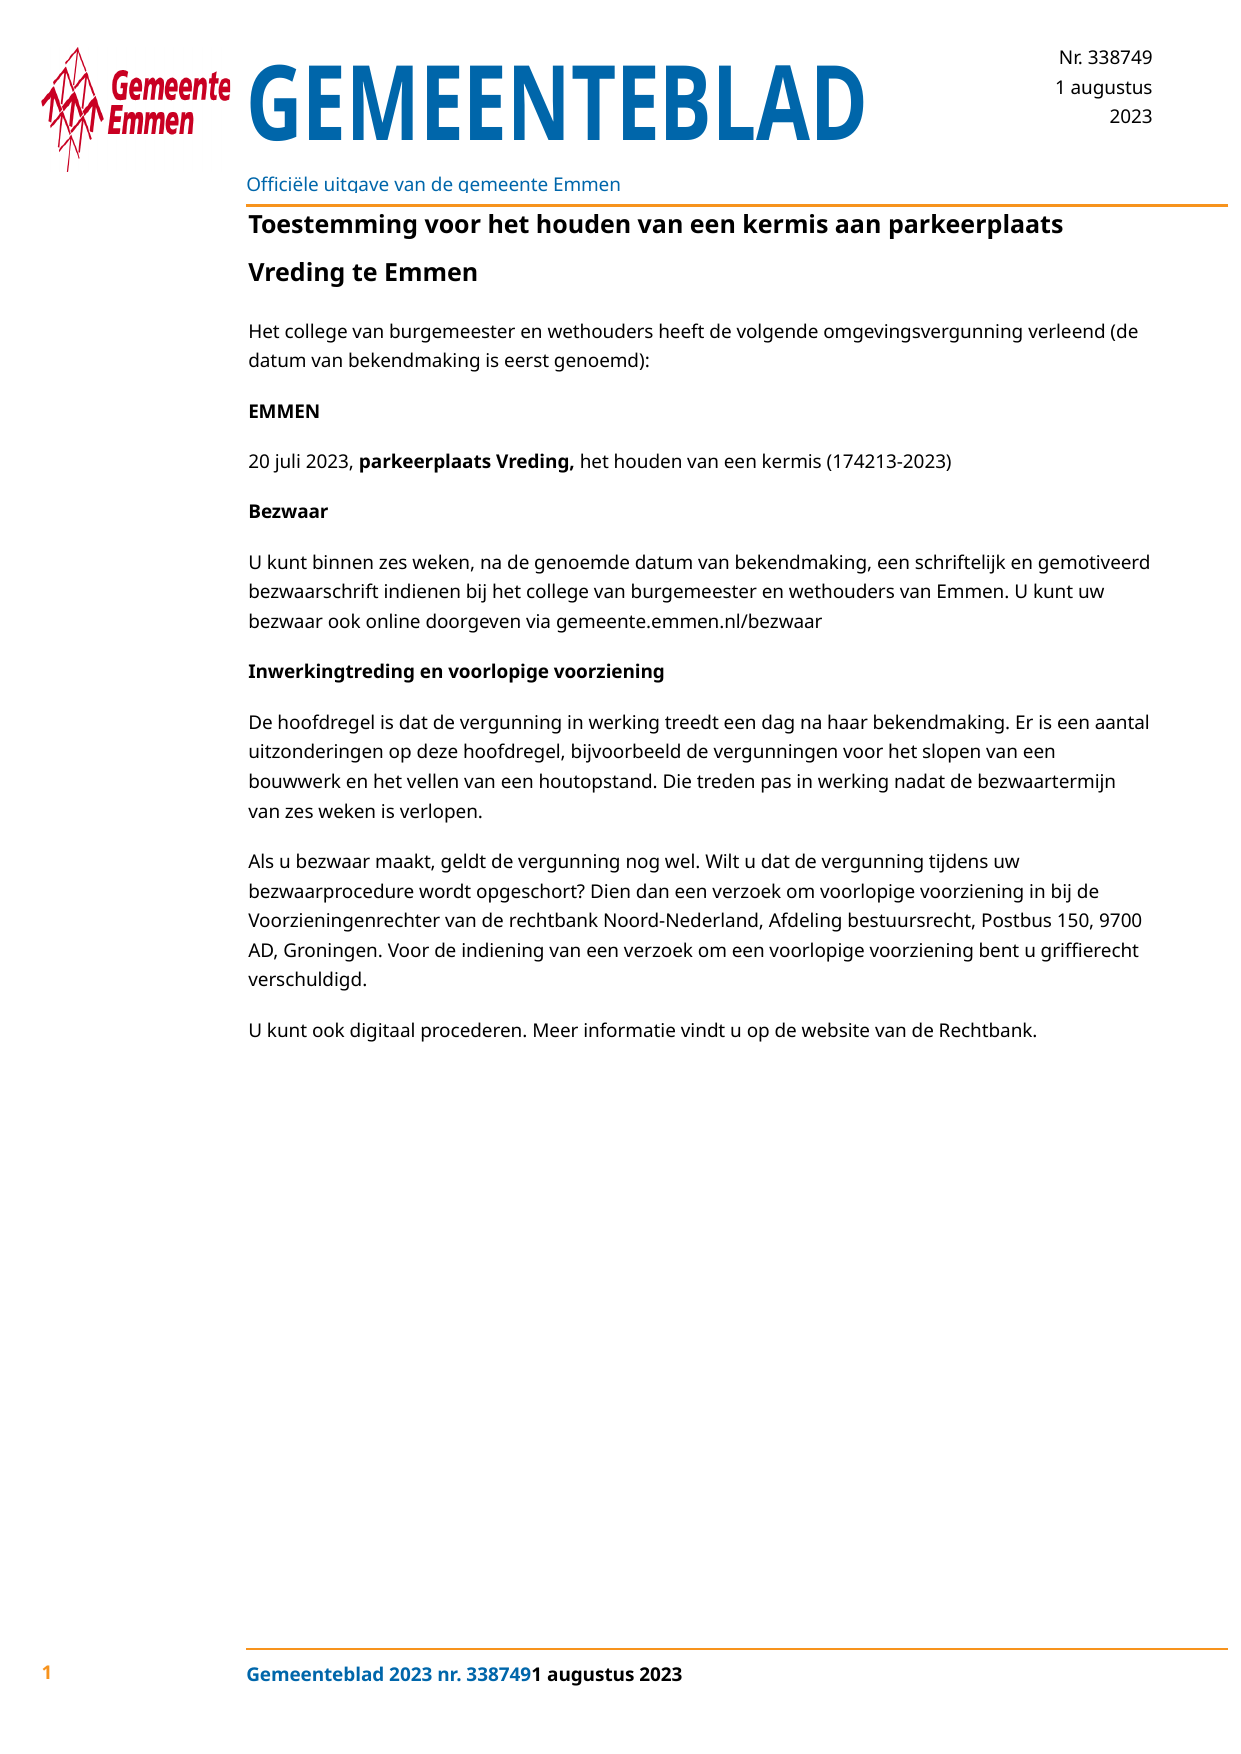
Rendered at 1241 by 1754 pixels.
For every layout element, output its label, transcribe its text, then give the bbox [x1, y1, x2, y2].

text De hoofdregel is dat de vergunning in werking treedt een dag na haar bekendmaking. Er is een aantal uitzonderingen op deze hoofdregel, bijvoorbeeld de vergunningen voor het slopen van een bouwwerk en het vellen van een houtopstand. Die treden pas in werking nadat de bezwaartermijn van zes weken is verlopen. [248, 709, 1152, 824]
text Inwerkingtreding en voorlopige voorziening [248, 659, 1152, 684]
text U kunt ook digitaal procederen. Meer informatie vindt u op de website van de Rechtbank. [248, 1017, 1152, 1043]
text Het college van burgemeester en wethouders heeft de volgende omgevingsvergunning verleend (de datum van bekendmaking is eerst genoemd): [248, 318, 1152, 373]
text 20 juli 2023, parkeerplaats Vreding, het houden van een kermis (174213-2023) [248, 448, 1152, 474]
text Bezwaar [248, 499, 1152, 524]
text Toestemming voor het houden van een kermis aan parkeerplaats Vreding te Emmen [248, 207, 1152, 288]
picture [41, 47, 231, 172]
text EMMEN [248, 398, 1152, 424]
text Als u bezwaar maakt, geldt de vergunning nog wel. Wilt u dat de vergunning tijdens uw bezwaarprocedure wordt opgeschort? Dien dan een verzoek om voorlopige voorziening in bij de Voorzieningenrechter van de rechtbank Noord-Nederland, Afdeling bestuursrecht, Postbus 150, 9700 AD, Groningen. Voor de indiening van een verzoek om een voorlopige voorziening bent u griffierecht verschuldigd. [248, 848, 1152, 992]
text U kunt binnen zes weken, na de genoemde datum van bekendmaking, een schriftelijk en gemotiveerd bezwaarschrift indienen bij het college van burgemeester en wethouders van Emmen. U kunt uw bezwaar ook online doorgeven via gemeente.emmen.nl/bezwaar [248, 549, 1152, 634]
